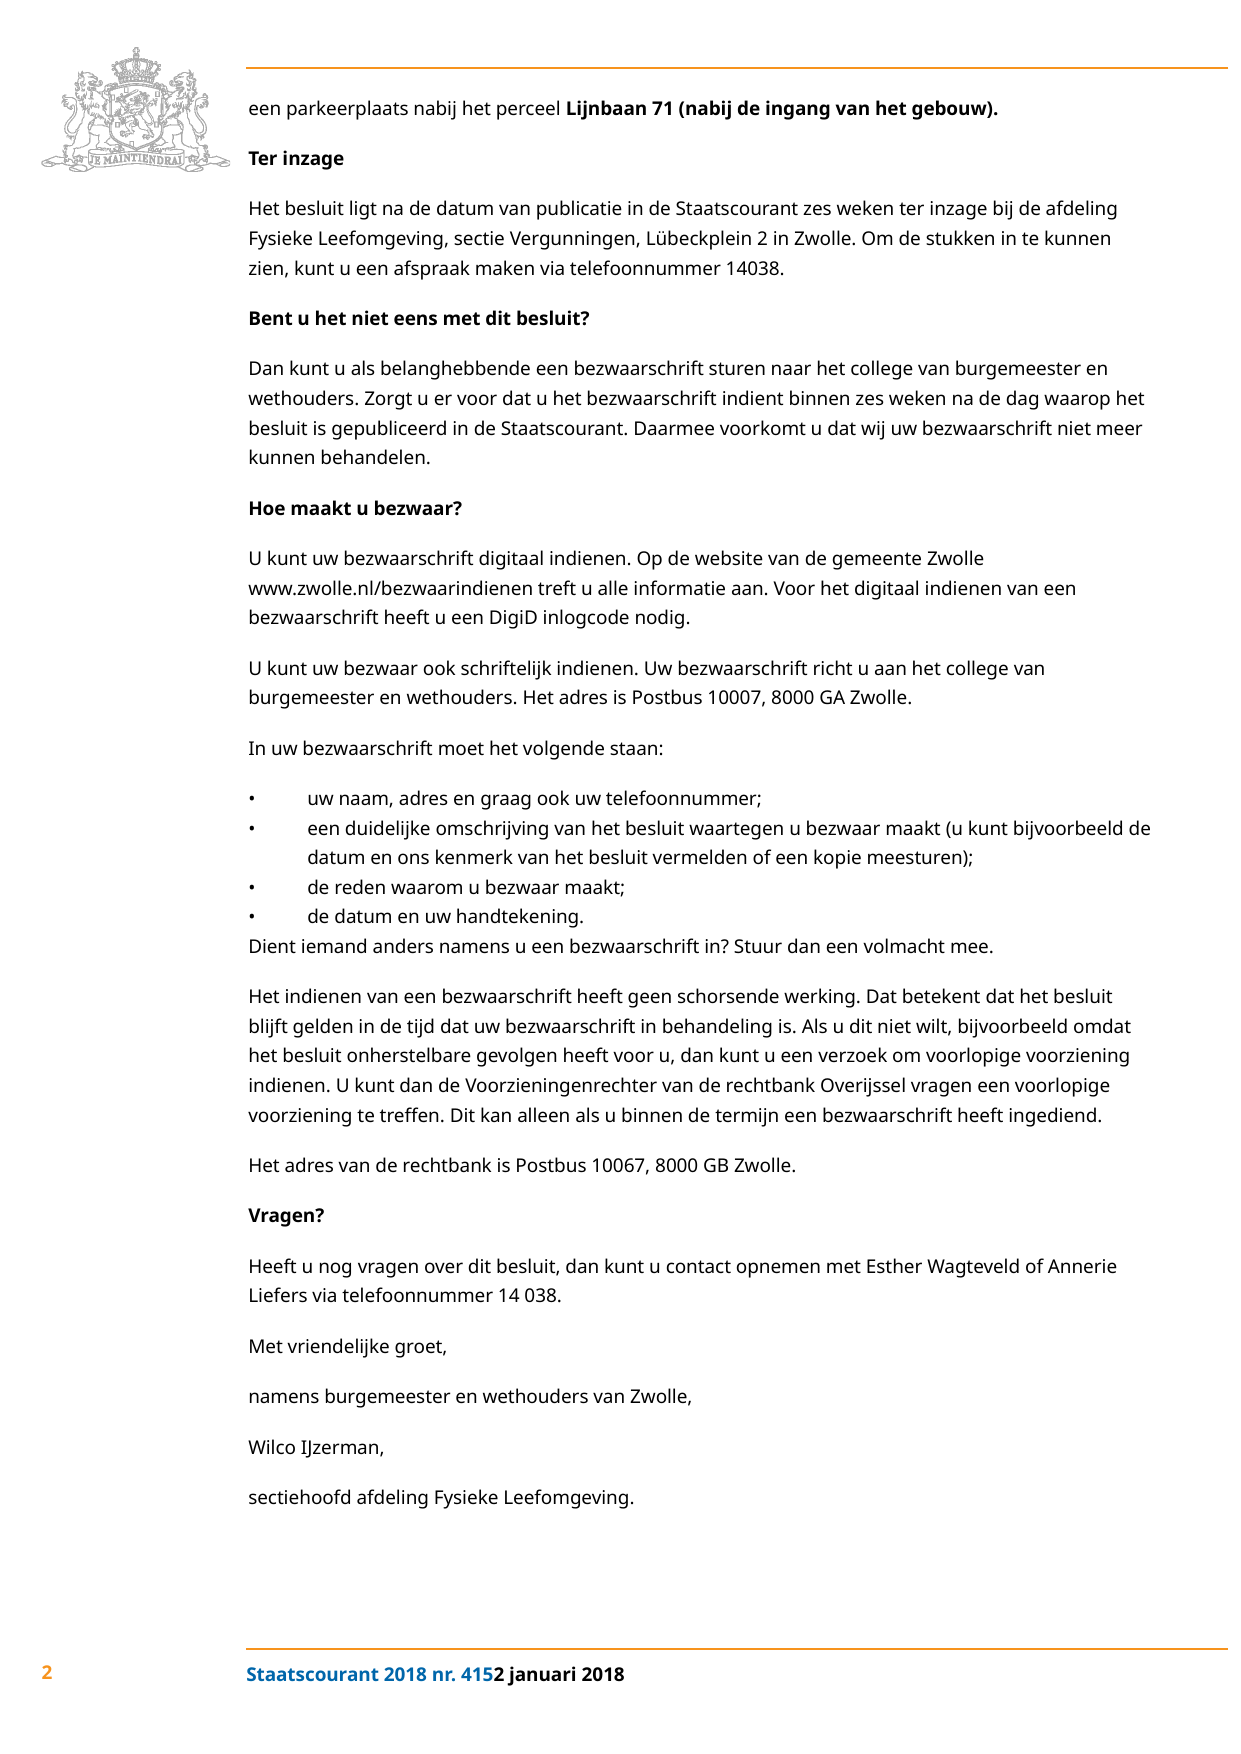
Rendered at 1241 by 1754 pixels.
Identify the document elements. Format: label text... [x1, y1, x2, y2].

picture [41, 47, 231, 172]
text U kunt uw bezwaarschrift digitaal indienen. Op de website van de gemeente Zwolle www.zwolle.nl/bezwaarindienen treft u alle informatie aan. Voor het digitaal indienen van een bezwaarschrift heeft u een DigiD inlogcode nodig. [248, 545, 1152, 630]
text Dient iemand anders namens u een bezwaarschrift in? Stuur dan een volmacht mee. [248, 933, 1152, 959]
list de datum en uw handtekening. [248, 903, 1152, 929]
text Het besluit ligt na de datum van publicatie in de Staatscourant zes weken ter inzage bij de afdeling Fysieke Leefomgeving, sectie Vergunningen, Lübeckplein 2 in Zwolle. Om de stukken in te kunnen zien, kunt u een afspraak maken via telefoonnummer 14038. [248, 196, 1152, 281]
text Vragen? [248, 1203, 1152, 1228]
text Hoe maakt u bezwaar? [248, 495, 1152, 521]
list de reden waarom u bezwaar maakt; [248, 874, 1152, 900]
text een parkeerplaats nabij het perceel Lijnbaan 71 (nabij de ingang van het gebouw). [248, 95, 1152, 121]
text Met vriendelijke groet, [248, 1333, 1152, 1359]
text Heeft u nog vragen over dit besluit, dan kunt u contact opnemen met Esther Wagteveld of Annerie Liefers via telefoonnummer 14 038. [248, 1253, 1152, 1308]
text sectiehoofd afdeling Fysieke Leefomgeving. [248, 1484, 1152, 1510]
text Ter inzage [248, 145, 1152, 171]
text Dan kunt u als belanghebbende een bezwaarschrift sturen naar het college van burgemeester en wethouders. Zorgt u er voor dat u het bezwaarschrift indient binnen zes weken na de dag waarop het besluit is gepubliceerd in de Staatscourant. Daarmee voorkomt u dat wij uw bezwaarschrift niet meer kunnen behandelen. [248, 356, 1152, 470]
text namens burgemeester en wethouders van Zwolle, [248, 1383, 1152, 1409]
text Bent u het niet eens met dit besluit? [248, 305, 1152, 331]
list een duidelijke omschrijving van het besluit waartegen u bezwaar maakt (u kunt bijvoorbeeld de datum en ons kenmerk van het besluit vermelden of een kopie meesturen); [248, 815, 1152, 870]
list uw naam, adres en graag ook uw telefoonnummer; [248, 785, 1152, 811]
text U kunt uw bezwaar ook schriftelijk indienen. Uw bezwaarschrift richt u aan het college van burgemeester en wethouders. Het adres is Postbus 10007, 8000 GA Zwolle. [248, 655, 1152, 710]
text In uw bezwaarschrift moet het volgende staan: [248, 735, 1152, 761]
text Het indienen van een bezwaarschrift heeft geen schorsende werking. Dat betekent dat het besluit blijft gelden in de tijd dat uw bezwaarschrift in behandeling is. Als u dit niet wilt, bijvoorbeeld omdat het besluit onherstelbare gevolgen heeft voor u, dan kunt u een verzoek om voorlopige voorziening indienen. U kunt dan de Voorzieningenrechter van de rechtbank Overijssel vragen een voorlopige voorziening te treffen. Dit kan alleen als u binnen de termijn een bezwaarschrift heeft ingediend. [248, 983, 1152, 1128]
text Wilco IJzerman, [248, 1434, 1152, 1460]
text Het adres van de rechtbank is Postbus 10067, 8000 GB Zwolle. [248, 1152, 1152, 1178]
